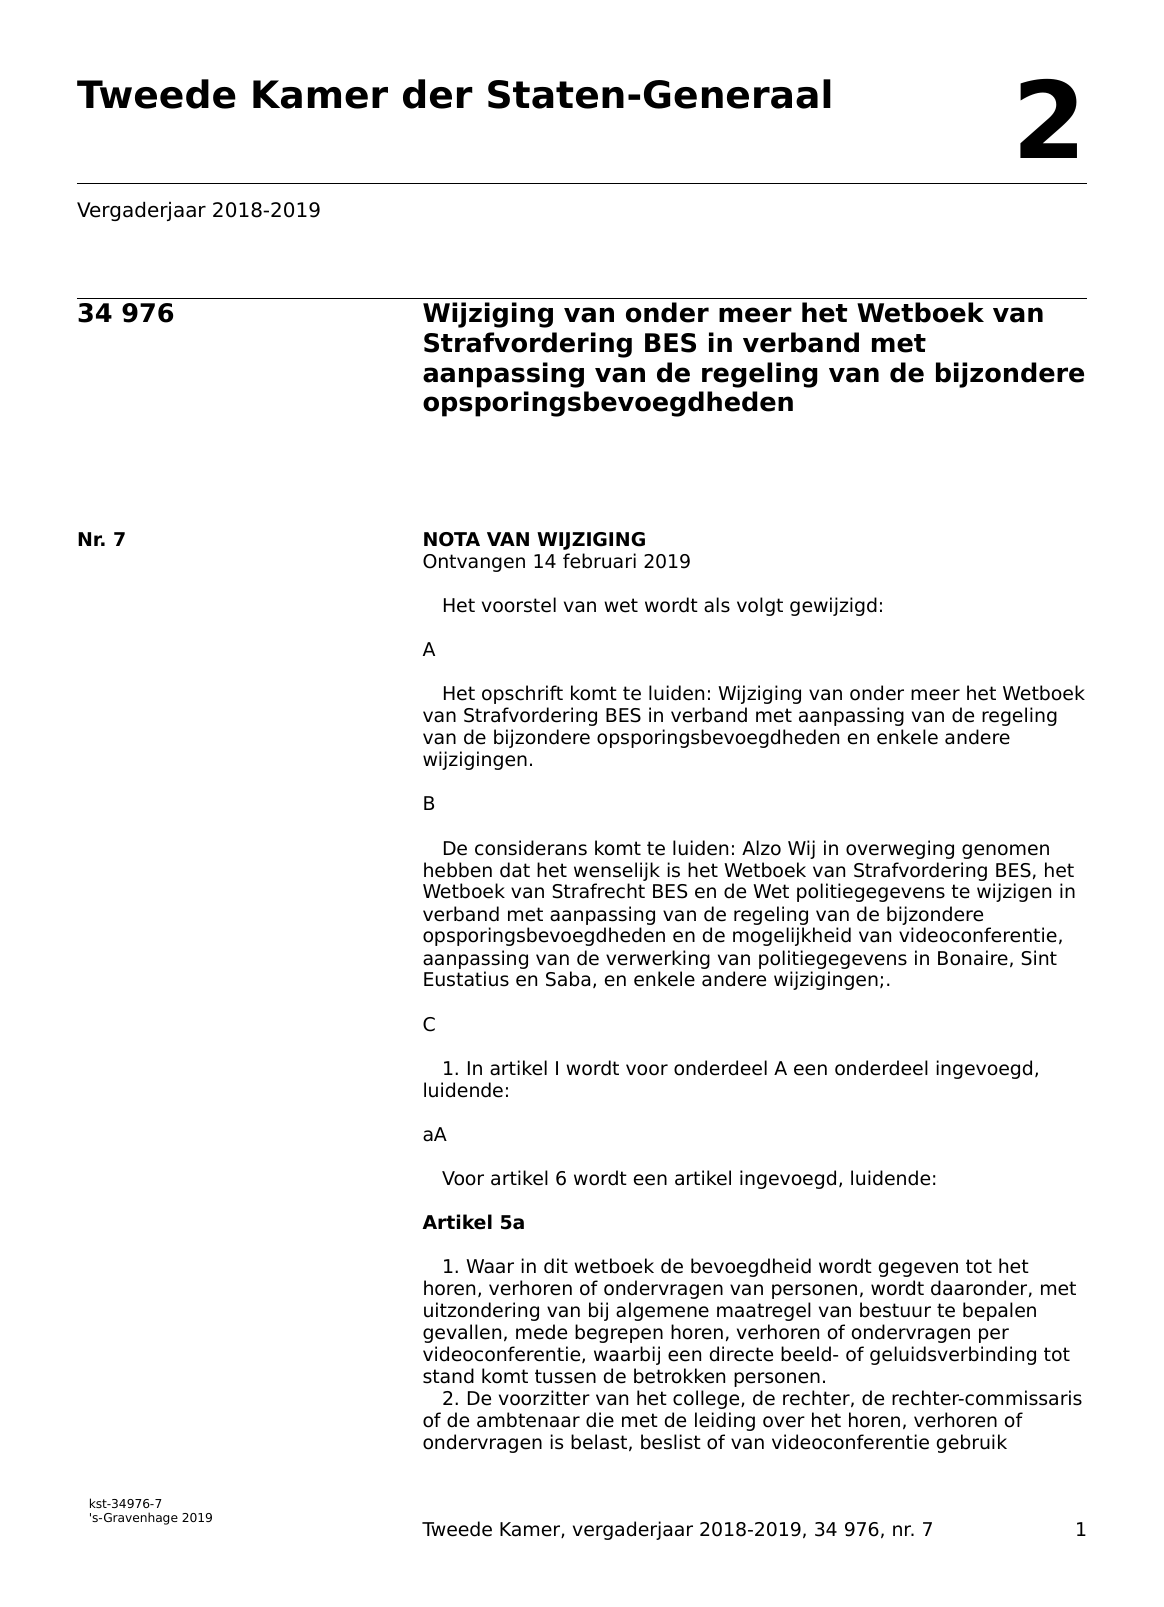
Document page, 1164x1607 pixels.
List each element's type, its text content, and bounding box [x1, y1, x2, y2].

text De considerans komt te luiden: Alzo Wij in overweging genomen hebben dat het wenselijk is het Wetboek van Strafvordering BES, het Wetboek van Strafrecht BES en de Wet politiegegevens te wijzigen in verband met aanpassing van de regeling van de bijzondere opsporingsbevoegdheden en de mogelijkheid van videoconferentie, aanpassing van de verwerking van politiegegevens in Bonaire, Sint Eustatius en Saba, en enkele andere wijzigingen;. [422, 837, 1087, 991]
text Het opschrift komt te luiden: Wijziging van onder meer het Wetboek van Strafvordering BES in verband met aanpassing van de regeling van de bijzondere opsporingsbevoegdheden en enkele andere wijzigingen. [422, 683, 1087, 771]
text Ontvangen 14 februari 2019 [422, 551, 1087, 573]
subtitle A [422, 639, 1087, 661]
text 's-Gravenhage 2019 [88, 1511, 323, 1525]
text kst-34976-7 [88, 1497, 323, 1511]
table_cell Vergaderjaar 2018-2019 [77, 184, 1087, 298]
text Voor artikel 6 wordt een artikel ingevoegd, luidende: [422, 1168, 1087, 1190]
text 1. Waar in dit wetboek de bevoegdheid wordt gegeven tot het horen, verhoren of ondervragen van personen, wordt daaronder, met uitzondering van bij algemene maatregel van bestuur te bepalen gevallen, mede begrepen horen, verhoren of ondervragen per videoconferentie, waarbij een directe beeld- of geluidsverbinding tot stand komt tussen de betrokken personen. [422, 1256, 1087, 1388]
table_header Tweede Kamer der Staten-Generaal [77, 59, 886, 183]
text 1. In artikel I wordt voor onderdeel A een onderdeel ingevoegd, luidende: [422, 1058, 1087, 1102]
text 2. De voorzitter van het college, de rechter, de rechter-commissaris of de ambtenaar die met de leiding over het horen, verhoren of ondervragen is belast, beslist of van videoconferentie gebruik [422, 1388, 1087, 1454]
subtitle C [422, 1013, 1087, 1036]
subtitle aA [422, 1124, 1087, 1146]
subtitle 34 976 Wijziging van onder meer het Wetboek van Strafvordering BES in verband met aanpassing van de regeling van de bijzondere opsporingsbevoegdheden [77, 299, 1087, 418]
text Het voorstel van wet wordt als volgt gewijzigd: [422, 595, 1087, 617]
table_header 2 [886, 59, 1087, 183]
subtitle Artikel 5a [422, 1212, 1087, 1234]
subtitle Nr. 7 NOTA VAN WIJZIGING [77, 529, 1087, 551]
subtitle B [422, 793, 1087, 815]
